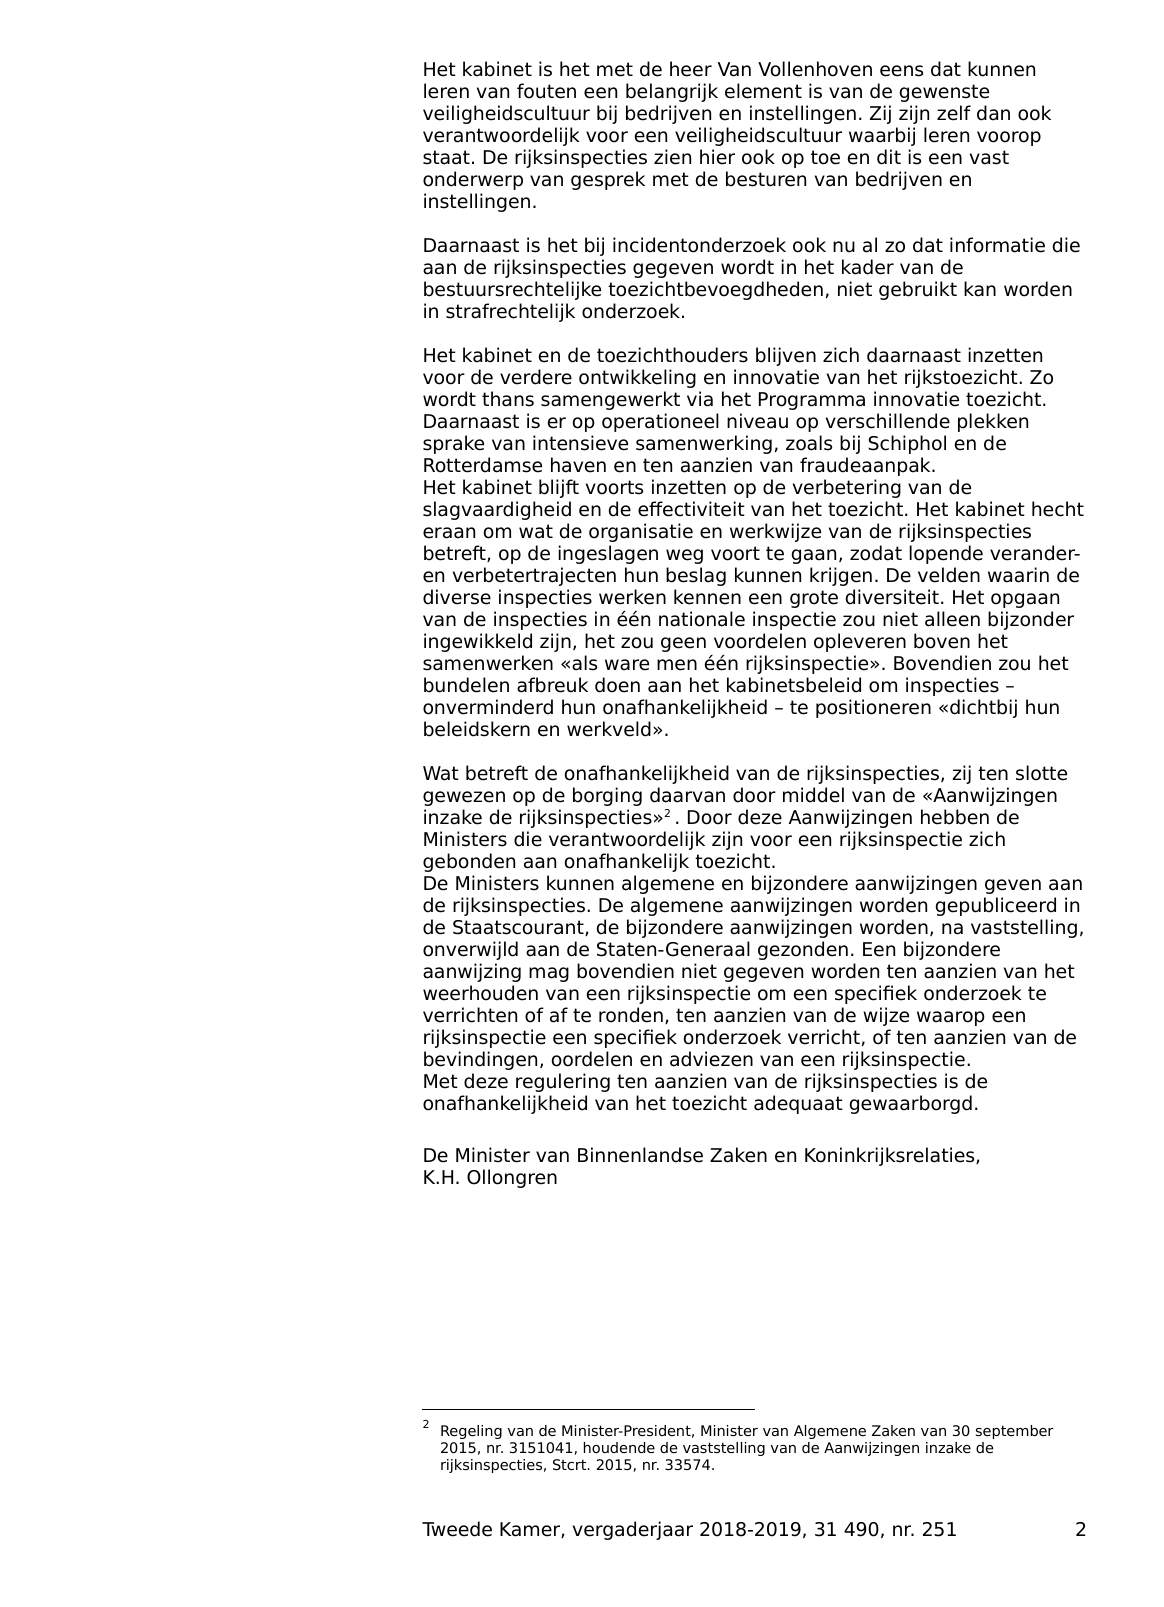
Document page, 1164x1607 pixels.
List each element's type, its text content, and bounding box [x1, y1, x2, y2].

text De Ministers kunnen algemene en bijzondere aanwijzingen geven aan de rijksinspecties. De algemene aanwijzingen worden gepubliceerd in de Staatscourant, de bijzondere aanwijzingen worden, na vaststelling, onverwijld aan de Staten-Generaal gezonden. Een bijzondere aanwijzing mag bovendien niet gegeven worden ten aanzien van het weerhouden van een rijksinspectie om een specifiek onderzoek te verrichten of af te ronden, ten aanzien van de wijze waarop een rijksinspectie een specifiek onderzoek verricht, of ten aanzien van de bevindingen, oordelen en adviezen van een rijksinspectie. [422, 873, 1087, 1071]
text Met deze regulering ten aanzien van de rijksinspecties is de onafhankelijkheid van het toezicht adequaat gewaarborgd. [422, 1071, 1087, 1115]
text Het kabinet is het met de heer Van Vollenhoven eens dat kunnen leren van fouten een belangrijk element is van de gewenste veiligheidscultuur bij bedrijven en instellingen. Zij zijn zelf dan ook verantwoordelijk voor een veiligheidscultuur waarbij leren voorop staat. De rijksinspecties zien hier ook op toe en dit is een vast onderwerp van gesprek met de besturen van bedrijven en instellingen. [422, 59, 1087, 213]
text Daarnaast is het bij incidentonderzoek ook nu al zo dat informatie die aan de rijksinspecties gegeven wordt in het kader van de bestuursrechtelijke toezichtbevoegdheden, niet gebruikt kan worden in strafrechtelijk onderzoek. [422, 235, 1087, 323]
text Wat betreft de onafhankelijkheid van de rijksinspecties, zij ten slotte gewezen op de borging daarvan door middel van de «Aanwijzingen inzake de rijksinspecties». Door deze Aanwijzingen hebben de Ministers die verantwoordelijk zijn voor een rijksinspectie zich gebonden aan onafhankelijk toezicht. [422, 763, 1087, 873]
text De Minister van Binnenlandse Zaken en Koninkrijksrelaties, K.H. Ollongren [422, 1145, 1087, 1189]
text Het kabinet blijft voorts inzetten op de verbetering van de slagvaardigheid en de effectiviteit van het toezicht. Het kabinet hecht eraan om wat de organisatie en werkwijze van de rijksinspecties betreft, op de ingeslagen weg voort te gaan, zodat lopende verander- en verbetertrajecten hun beslag kunnen krijgen. De velden waarin de diverse inspecties werken kennen een grote diversiteit. Het opgaan van de inspecties in één nationale inspectie zou niet alleen bijzonder ingewikkeld zijn, het zou geen voordelen opleveren boven het samenwerken «als ware men één rijksinspectie». Bovendien zou het bundelen afbreuk doen aan het kabinetsbeleid om inspecties – onverminderd hun onafhankelijkheid – te positioneren «dichtbij hun beleidskern en werkveld». [422, 477, 1087, 741]
text Het kabinet en de toezichthouders blijven zich daarnaast inzetten voor de verdere ontwikkeling en innovatie van het rijkstoezicht. Zo wordt thans samengewerkt via het Programma innovatie toezicht. Daarnaast is er op operationeel niveau op verschillende plekken sprake van intensieve samenwerking, zoals bij Schiphol en de Rotterdamse haven en ten aanzien van fraudeaanpak. [422, 345, 1087, 477]
text Regeling van de Minister-President, Minister van Algemene Zaken van 30 september 2015, nr. 3151041, houdende de vaststelling van de Aanwijzingen inzake de rijksinspecties, Stcrt. 2015, nr. 33574. [422, 1418, 1087, 1474]
